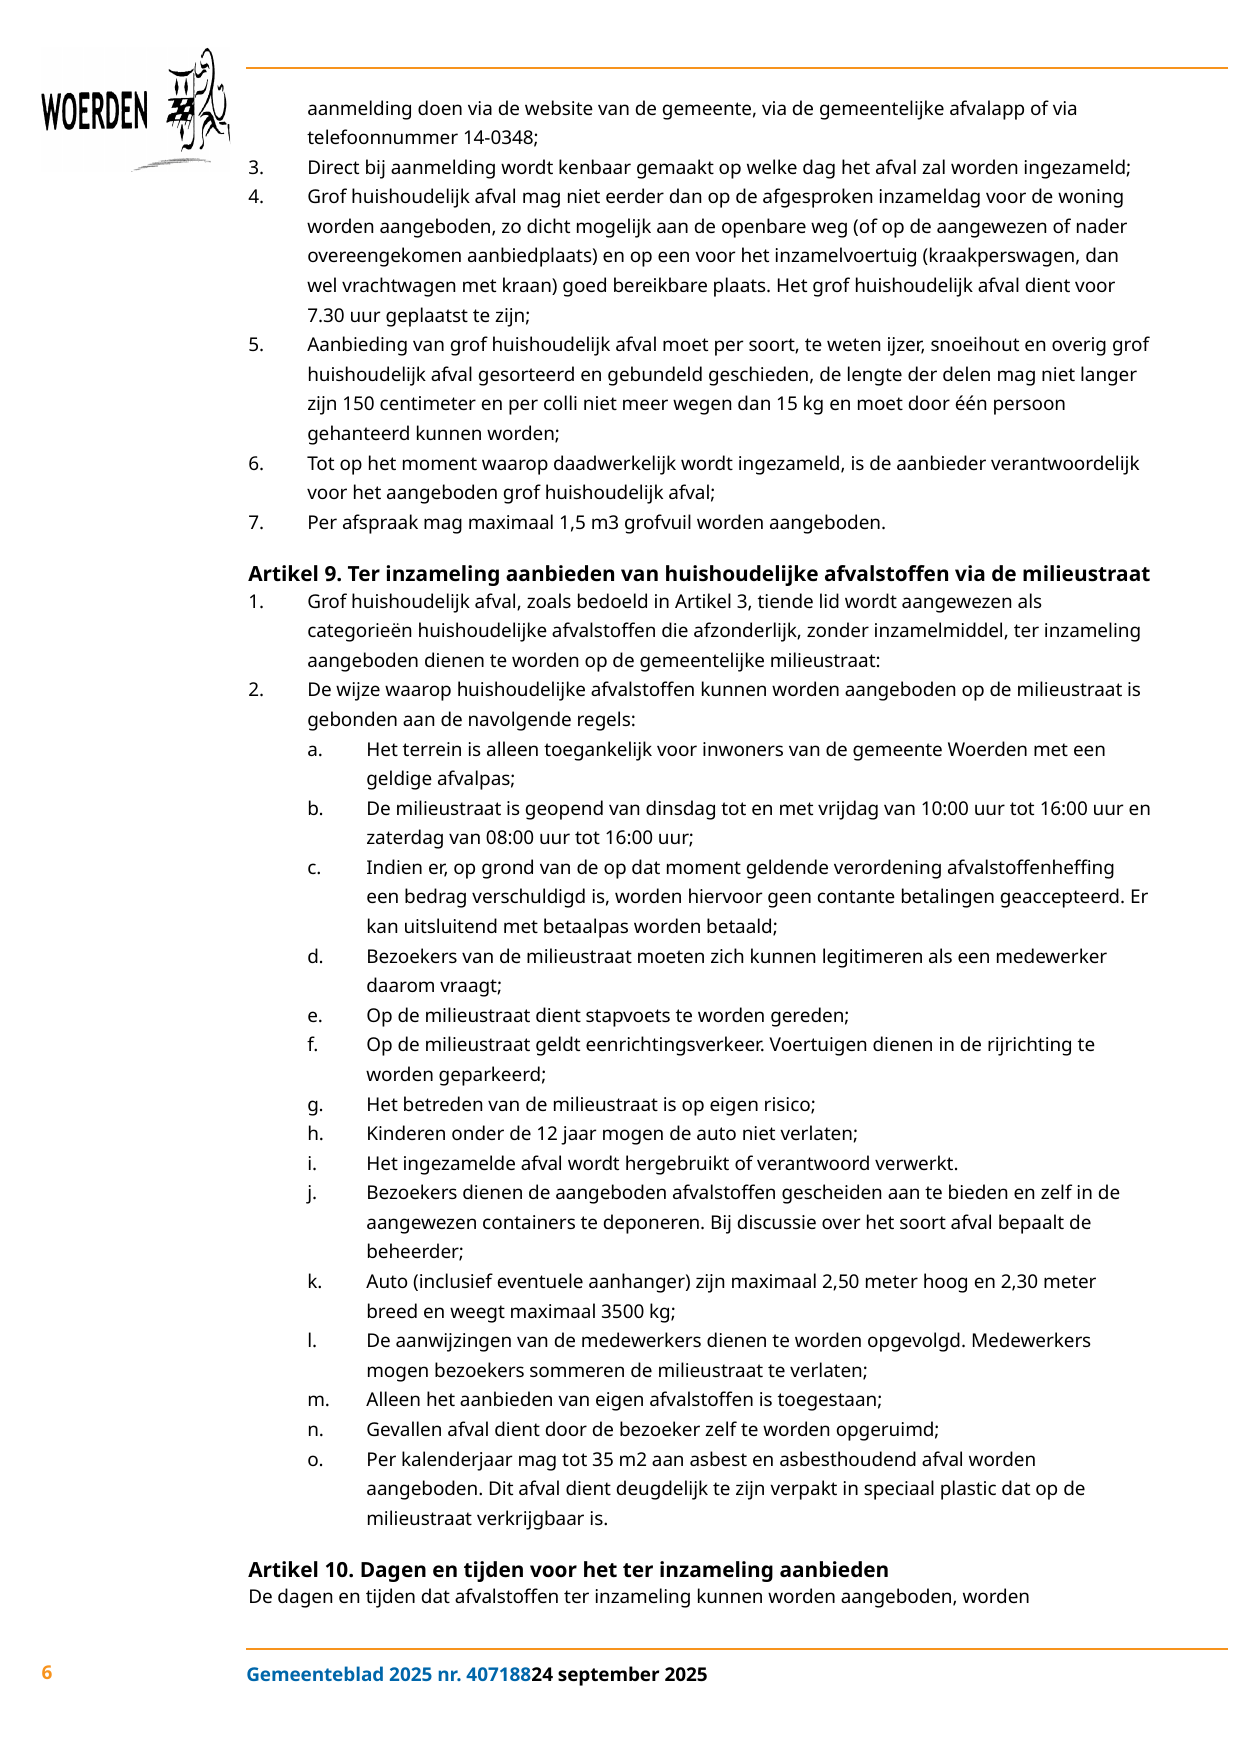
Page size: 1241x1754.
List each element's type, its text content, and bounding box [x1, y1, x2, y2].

picture [41, 47, 231, 172]
list Tot op het moment waarop daadwerkelijk wordt ingezameld, is de aanbieder verantwoordelijk voor het aangeboden grof huishoudelijk afval; [248, 450, 1152, 505]
text Artikel 10. Dagen en tijden voor het ter inzameling aanbieden [248, 1555, 1152, 1584]
list Het betreden van de milieustraat is op eigen risico; [307, 1091, 1152, 1116]
list Bezoekers van de milieustraat moeten zich kunnen legitimeren als een medewerker daarom vraagt; [307, 943, 1152, 998]
list Grof huishoudelijk afval mag niet eerder dan op de afgesproken inzameldag voor de woning worden aangeboden, zo dicht mogelijk aan de openbare weg (of op de aangewezen of nader overeengekomen aanbiedplaats) en op een voor het inzamelvoertuig (kraakperswagen, dan wel vrachtwagen met kraan) goed bereikbare plaats. Het grof huishoudelijk afval dient voor 7.30 uur geplaatst te zijn; [248, 183, 1152, 328]
list Gevallen afval dient door de bezoeker zelf te worden opgeruimd; [307, 1416, 1152, 1442]
list De wijze waarop huishoudelijke afvalstoffen kunnen worden aangeboden op de milieustraat is gebonden aan de navolgende regels: [248, 677, 1152, 732]
list Bezoekers dienen de aangeboden afvalstoffen gescheiden aan te bieden en zelf in de aangewezen containers te deponeren. Bij discussie over het soort afval bepaalt de beheerder; [307, 1179, 1152, 1264]
list Auto (inclusief eventuele aanhanger) zijn maximaal 2,50 meter hoog en 2,30 meter breed en weegt maximaal 3500 kg; [307, 1268, 1152, 1323]
list De milieustraat is geopend van dinsdag tot en met vrijdag van 10:00 uur tot 16:00 uur en zaterdag van 08:00 uur tot 16:00 uur; [307, 795, 1152, 850]
list Grof huishoudelijk afval, zoals bedoeld in Artikel 3, tiende lid wordt aangewezen als categorieën huishoudelijke afvalstoffen die afzonderlijk, zonder inzamelmiddel, ter inzameling aangeboden dienen te worden op de gemeentelijke milieustraat: [248, 588, 1152, 673]
list Indien er, op grond van de op dat moment geldende verordening afvalstoffenheffing een bedrag verschuldigd is, worden hiervoor geen contante betalingen geaccepteerd. Er kan uitsluitend met betaalpas worden betaald; [307, 854, 1152, 939]
text Artikel 9. Ter inzameling aanbieden van huishoudelijke afvalstoffen via de milieustraat [248, 559, 1152, 588]
list Per kalenderjaar mag tot 35 m2 aan asbest en asbesthoudend afval worden aangeboden. Dit afval dient deugdelijk te zijn verpakt in speciaal plastic dat op de milieustraat verkrijgbaar is. [307, 1446, 1152, 1531]
list Het ingezamelde afval wordt hergebruikt of verantwoord verwerkt. [307, 1150, 1152, 1176]
list Op de milieustraat dient stapvoets te worden gereden; [307, 1002, 1152, 1028]
list Alleen het aanbieden van eigen afvalstoffen is toegestaan; [307, 1387, 1152, 1412]
list De aanwijzingen van de medewerkers dienen te worden opgevolgd. Medewerkers mogen bezoekers sommeren de milieustraat te verlaten; [307, 1327, 1152, 1383]
list Aanbieding van grof huishoudelijk afval moet per soort, te weten ijzer, snoeihout en overig grof huishoudelijk afval gesorteerd en gebundeld geschieden, de lengte der delen mag niet langer zijn 150 centimeter en per colli niet meer wegen dan 15 kg en moet door één persoon gehanteerd kunnen worden; [248, 331, 1152, 446]
list Per afspraak mag maximaal 1,5 m3 grofvuil worden aangeboden. [248, 509, 1152, 535]
list Kinderen onder de 12 jaar mogen de auto niet verlaten; [307, 1120, 1152, 1146]
text De dagen en tijden dat afvalstoffen ter inzameling kunnen worden aangeboden, worden [248, 1584, 1152, 1609]
list Het terrein is alleen toegankelijk voor inwoners van de gemeente Woerden met een geldige afvalpas; [307, 736, 1152, 791]
list Op de milieustraat geldt eenrichtingsverkeer. Voertuigen dienen in de rijrichting te worden geparkeerd; [307, 1032, 1152, 1087]
list aanmelding doen via de website van de gemeente, via de gemeentelijke afvalapp of via telefoonnummer 14-0348; [248, 95, 1152, 150]
list Direct bij aanmelding wordt kenbaar gemaakt op welke dag het afval zal worden ingezameld; [248, 154, 1152, 180]
